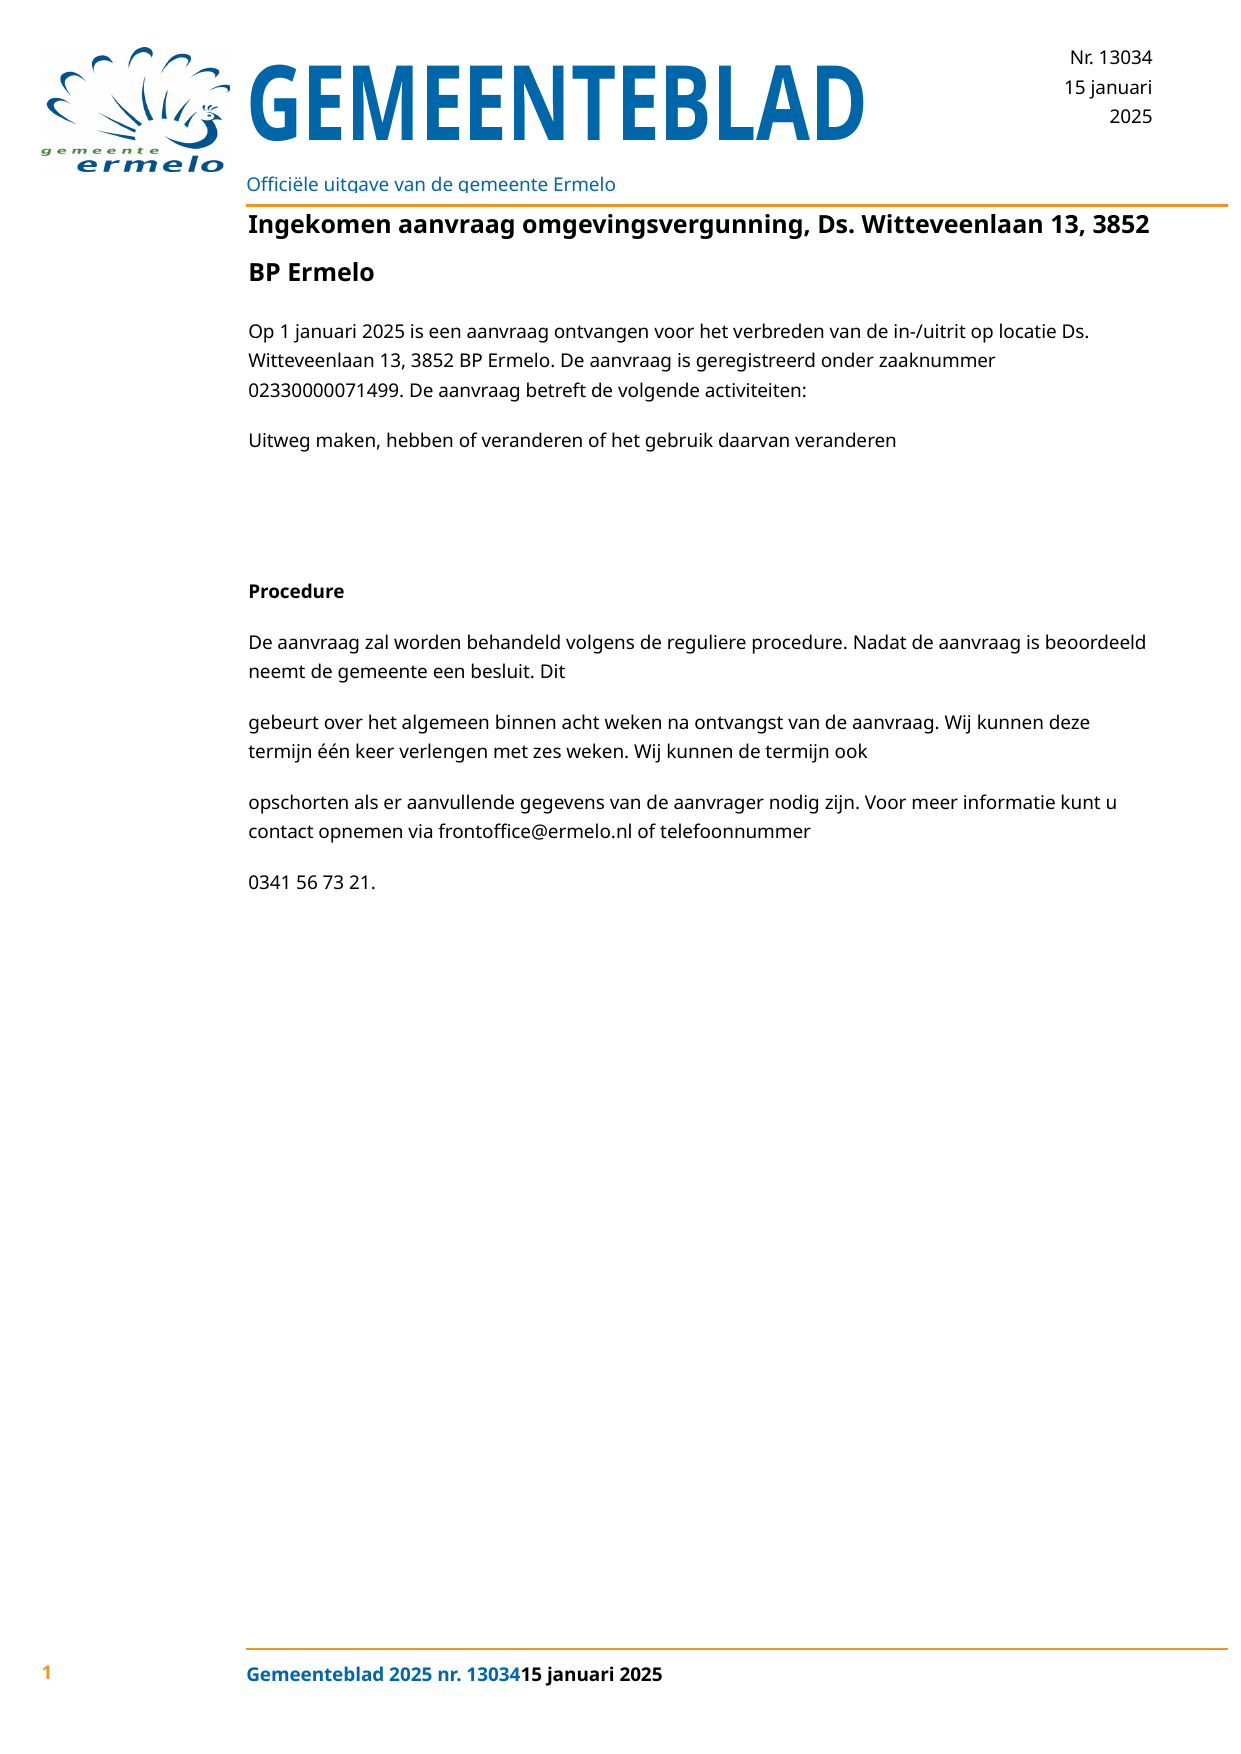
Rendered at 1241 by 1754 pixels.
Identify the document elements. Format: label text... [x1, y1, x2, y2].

text Op 1 januari 2025 is een aanvraag ontvangen voor het verbreden van de in-/uitrit op locatie Ds. Witteveenlaan 13, 3852 BP Ermelo. De aanvraag is geregistreerd onder zaaknummer 02330000071499. De aanvraag betreft de volgende activiteiten: [248, 318, 1152, 403]
text Ingekomen aanvraag omgevingsvergunning, Ds. Witteveenlaan 13, 3852 BP Ermelo [248, 207, 1152, 288]
text Uitweg maken, hebben of veranderen of het gebruik daarvan veranderen [248, 427, 1152, 453]
text opschorten als er aanvullende gegevens van de aanvrager nodig zijn. Voor meer informatie kunt u contact opnemen via frontoffice@ermelo.nl of telefoonnummer [248, 789, 1152, 844]
text 0341 56 73 21. [248, 869, 1152, 895]
text gebeurt over het algemeen binnen acht weken na ontvangst van de aanvraag. Wij kunnen deze termijn één keer verlengen met zes weken. Wij kunnen de termijn ook [248, 709, 1152, 764]
text De aanvraag zal worden behandeld volgens de reguliere procedure. Nadat de aanvraag is beoordeeld neemt de gemeente een besluit. Dit [248, 629, 1152, 684]
picture [41, 47, 231, 172]
text Procedure [248, 579, 1152, 604]
